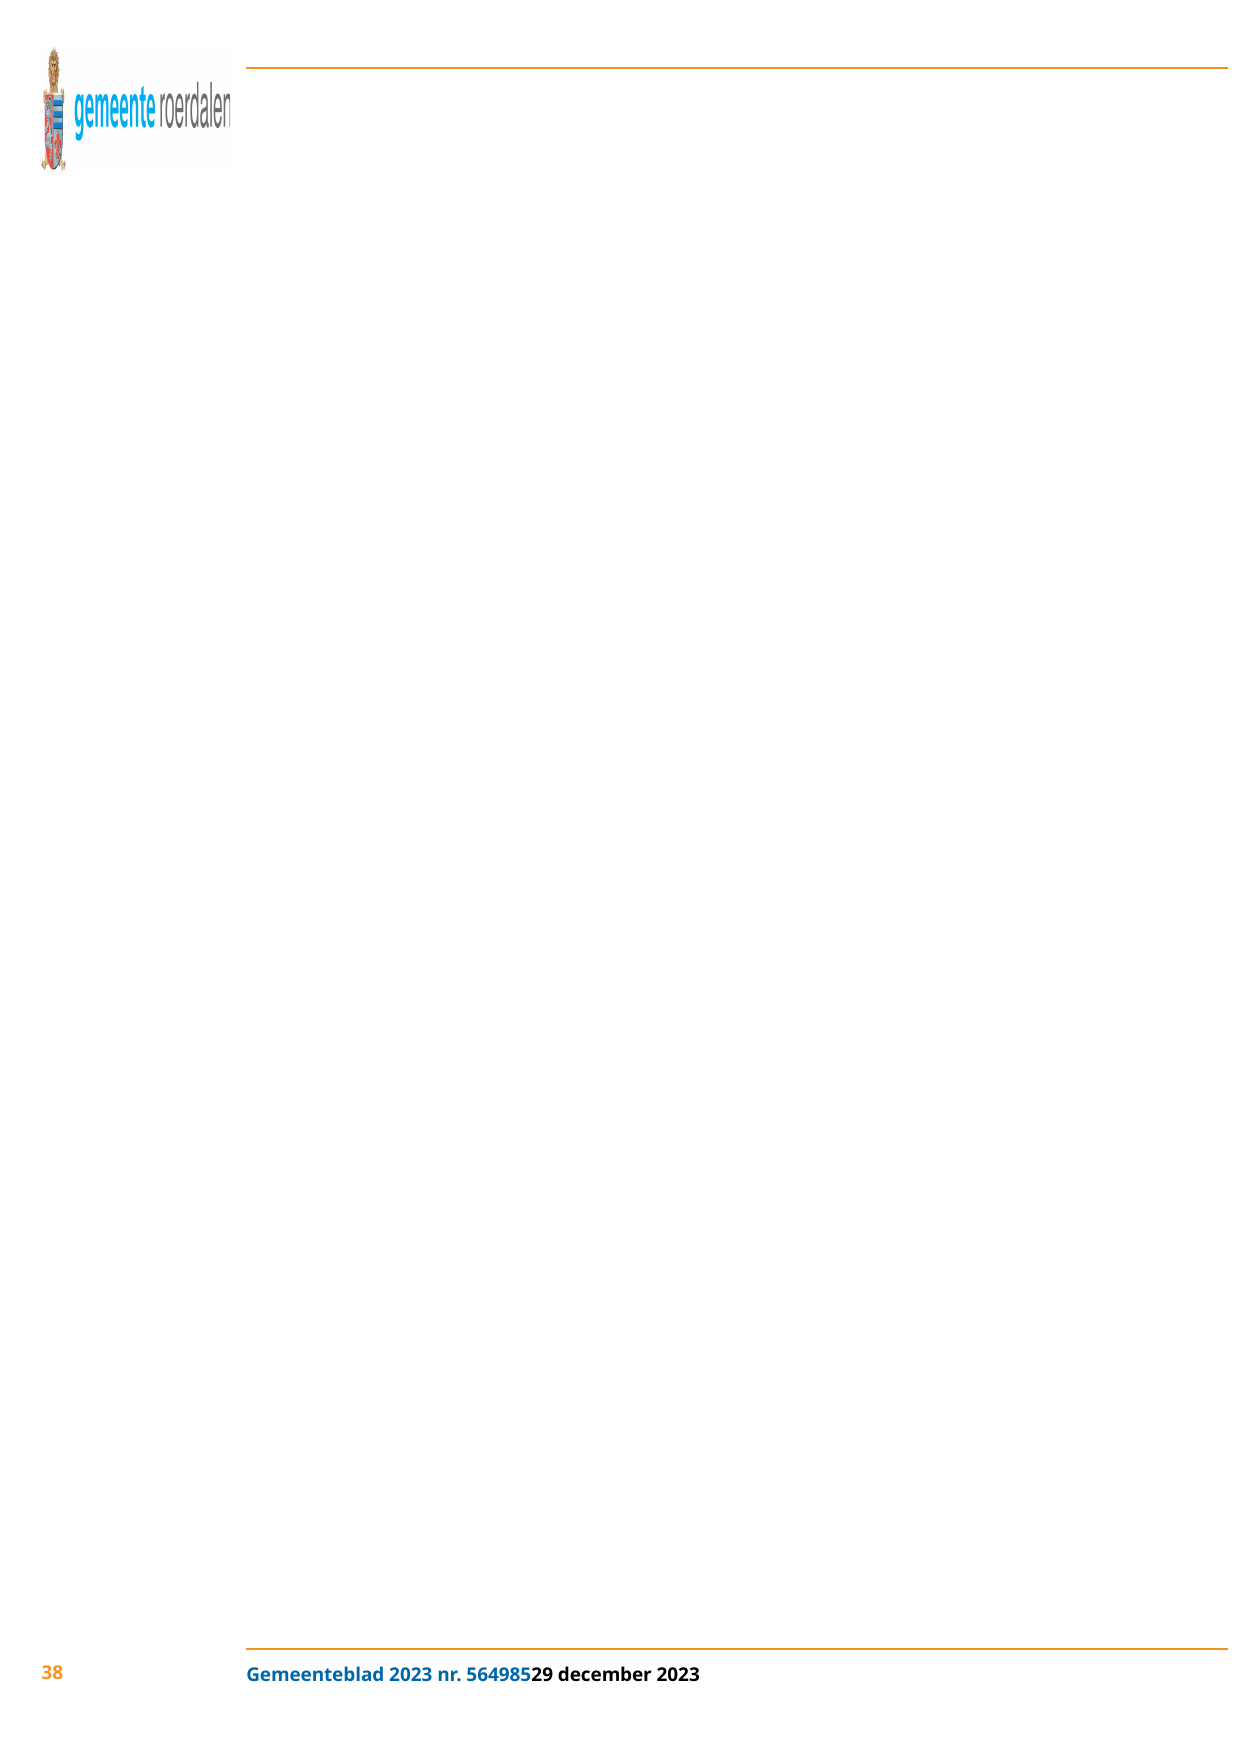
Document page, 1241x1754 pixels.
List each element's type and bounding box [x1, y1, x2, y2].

picture [41, 47, 231, 172]
